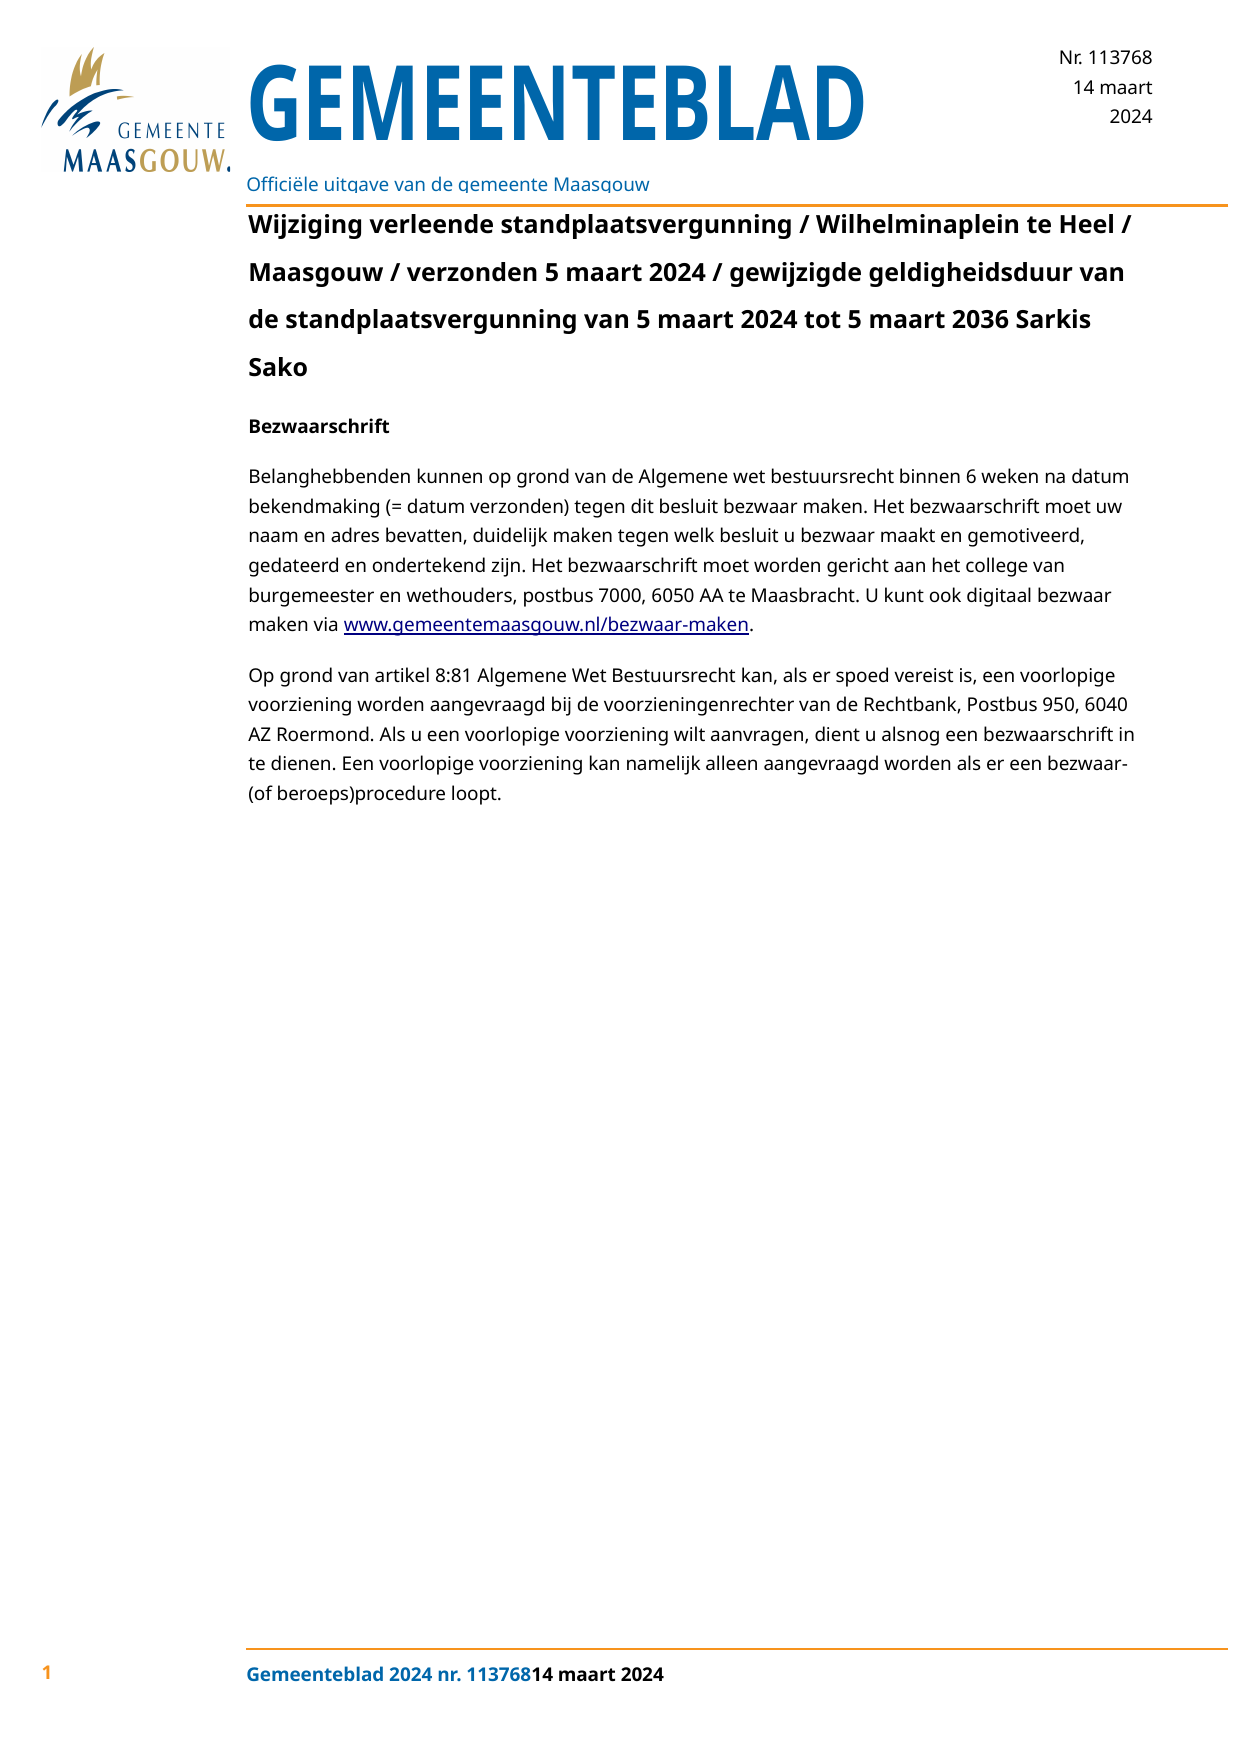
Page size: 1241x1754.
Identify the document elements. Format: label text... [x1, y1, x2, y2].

text Belanghebbenden kunnen op grond van de Algemene wet bestuursrecht binnen 6 weken na datum bekendmaking (= datum verzonden) tegen dit besluit bezwaar maken. Het bezwaarschrift moet uw naam en adres bevatten, duidelijk maken tegen welk besluit u bezwaar maakt en gemotiveerd, gedateerd en ondertekend zijn. Het bezwaarschrift moet worden gericht aan het college van burgemeester en wethouders, postbus 7000, 6050 AA te Maasbracht. U kunt ook digitaal bezwaar maken via www.gemeentemaasgouw.nl/bezwaar-maken. [248, 463, 1152, 637]
picture [41, 47, 231, 172]
text Bezwaarschrift [248, 413, 1152, 439]
text Wijziging verleende standplaatsvergunning / Wilhelminaplein te Heel / Maasgouw / verzonden 5 maart 2024 / gewijzigde geldigheidsduur van de standplaatsvergunning van 5 maart 2024 tot 5 maart 2036 Sarkis Sako [248, 207, 1152, 384]
text Op grond van artikel 8:81 Algemene Wet Bestuursrecht kan, als er spoed vereist is, een voorlopige voorziening worden aangevraagd bij de voorzieningenrechter van de Rechtbank, Postbus 950, 6040 AZ Roermond. Als u een voorlopige voorziening wilt aanvragen, dient u alsnog een bezwaarschrift in te dienen. Een voorlopige voorziening kan namelijk alleen aangevraagd worden als er een bezwaar- (of beroeps)procedure loopt. [248, 662, 1152, 806]
